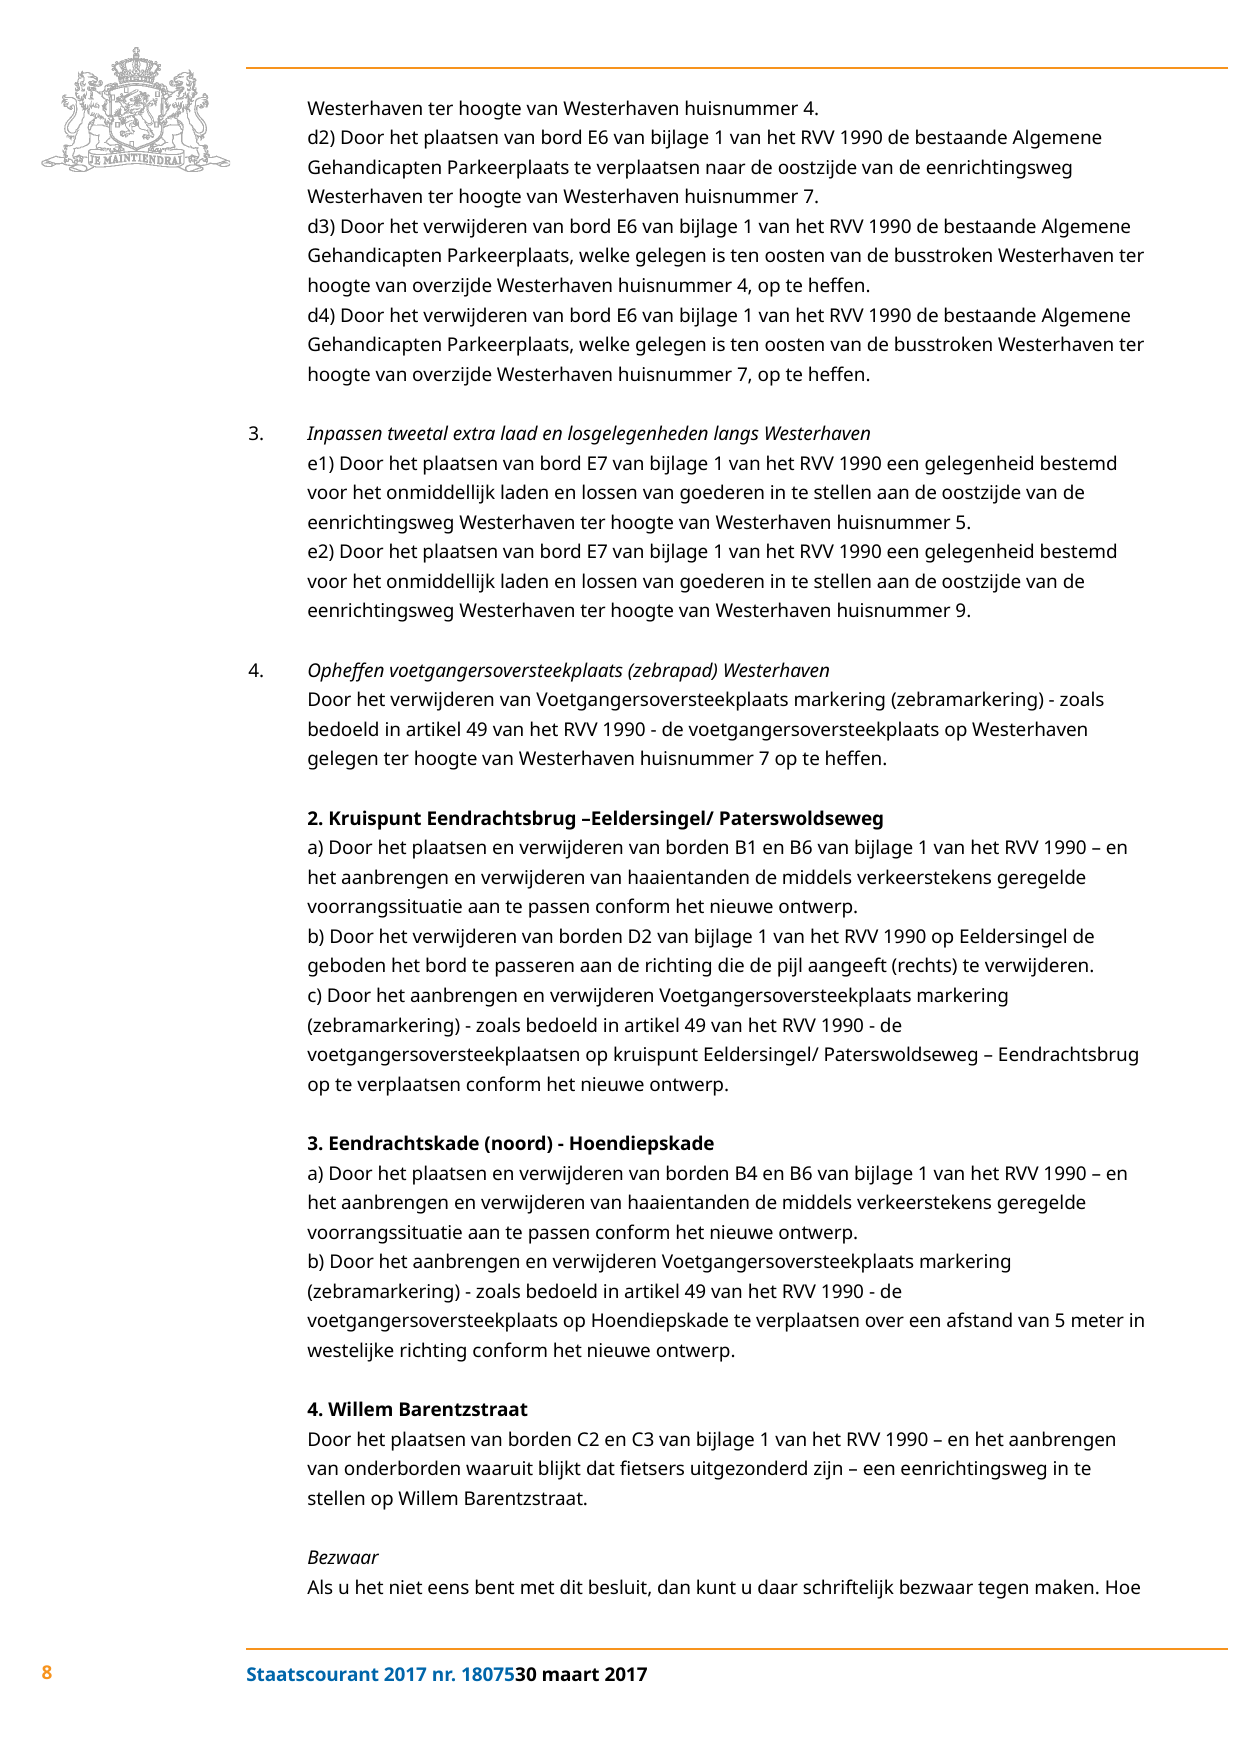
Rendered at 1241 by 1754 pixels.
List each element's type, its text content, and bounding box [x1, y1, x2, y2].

list e1) Door het plaatsen van bord E7 van bijlage 1 van het RVV 1990 een gelegenheid bestemd voor het onmiddellijk laden en lossen van goederen in te stellen aan de oostzijde van de eenrichtingsweg Westerhaven ter hoogte van Westerhaven huisnummer 5. [248, 450, 1152, 535]
list d3) Door het verwijderen van bord E6 van bijlage 1 van het RVV 1990 de bestaande Algemene Gehandicapten Parkeerplaats, welke gelegen is ten oosten van de busstroken Westerhaven ter hoogte van overzijde Westerhaven huisnummer 4, op te heffen. [248, 213, 1152, 298]
list d4) Door het verwijderen van bord E6 van bijlage 1 van het RVV 1990 de bestaande Algemene Gehandicapten Parkeerplaats, welke gelegen is ten oosten van de busstroken Westerhaven ter hoogte van overzijde Westerhaven huisnummer 7, op te heffen. [248, 302, 1152, 387]
list Door het verwijderen van Voetgangersoversteekplaats markering (zebramarkering) - zoals bedoeld in artikel 49 van het RVV 1990 - de voetgangersoversteekplaats op Westerhaven gelegen ter hoogte van Westerhaven huisnummer 7 op te heffen. [248, 686, 1152, 771]
list b) Door het aanbrengen en verwijderen Voetgangersoversteekplaats markering (zebramarkering) - zoals bedoeld in artikel 49 van het RVV 1990 - de voetgangersoversteekplaats op Hoendiepskade te verplaatsen over een afstand van 5 meter in westelijke richting conform het nieuwe ontwerp. [248, 1248, 1152, 1363]
list Opheffen voetgangersoversteekplaats (zebrapad) Westerhaven [248, 657, 1152, 683]
list b) Door het verwijderen van borden D2 van bijlage 1 van het RVV 1990 op Eeldersingel de geboden het bord te passeren aan de richting die de pijl aangeeft (rechts) te verwijderen. [248, 923, 1152, 978]
list Westerhaven ter hoogte van Westerhaven huisnummer 4. [248, 95, 1152, 121]
list Door het plaatsen van borden C2 en C3 van bijlage 1 van het RVV 1990 – en het aanbrengen van onderborden waaruit blijkt dat fietsers uitgezonderd zijn – een eenrichtingsweg in te stellen op Willem Barentzstraat. [248, 1426, 1152, 1511]
list 4. Willem Barentzstraat [248, 1396, 1152, 1422]
list a) Door het plaatsen en verwijderen van borden B1 en B6 van bijlage 1 van het RVV 1990 – en het aanbrengen en verwijderen van haaientanden de middels verkeerstekens geregelde voorrangssituatie aan te passen conform het nieuwe ontwerp. [248, 834, 1152, 919]
list Bezwaar [248, 1544, 1152, 1570]
list a) Door het plaatsen en verwijderen van borden B4 en B6 van bijlage 1 van het RVV 1990 – en het aanbrengen en verwijderen van haaientanden de middels verkeerstekens geregelde voorrangssituatie aan te passen conform het nieuwe ontwerp. [248, 1160, 1152, 1245]
picture [41, 47, 231, 172]
list d2) Door het plaatsen van bord E6 van bijlage 1 van het RVV 1990 de bestaande Algemene Gehandicapten Parkeerplaats te verplaatsen naar de oostzijde van de eenrichtingsweg Westerhaven ter hoogte van Westerhaven huisnummer 7. [248, 124, 1152, 209]
list Inpassen tweetal extra laad en losgelegenheden langs Westerhaven [248, 420, 1152, 446]
list 3. Eendrachtskade (noord) - Hoendiepskade [248, 1130, 1152, 1156]
list Als u het niet eens bent met dit besluit, dan kunt u daar schriftelijk bezwaar tegen maken. Hoe [248, 1574, 1152, 1600]
list e2) Door het plaatsen van bord E7 van bijlage 1 van het RVV 1990 een gelegenheid bestemd voor het onmiddellijk laden en lossen van goederen in te stellen aan de oostzijde van de eenrichtingsweg Westerhaven ter hoogte van Westerhaven huisnummer 9. [248, 538, 1152, 623]
list c) Door het aanbrengen en verwijderen Voetgangersoversteekplaats markering (zebramarkering) - zoals bedoeld in artikel 49 van het RVV 1990 - de voetgangersoversteekplaatsen op kruispunt Eeldersingel/ Paterswoldseweg – Eendrachtsbrug op te verplaatsen conform het nieuwe ontwerp. [248, 982, 1152, 1097]
list 2. Kruispunt Eendrachtsbrug –Eeldersingel/ Paterswoldseweg [248, 805, 1152, 831]
